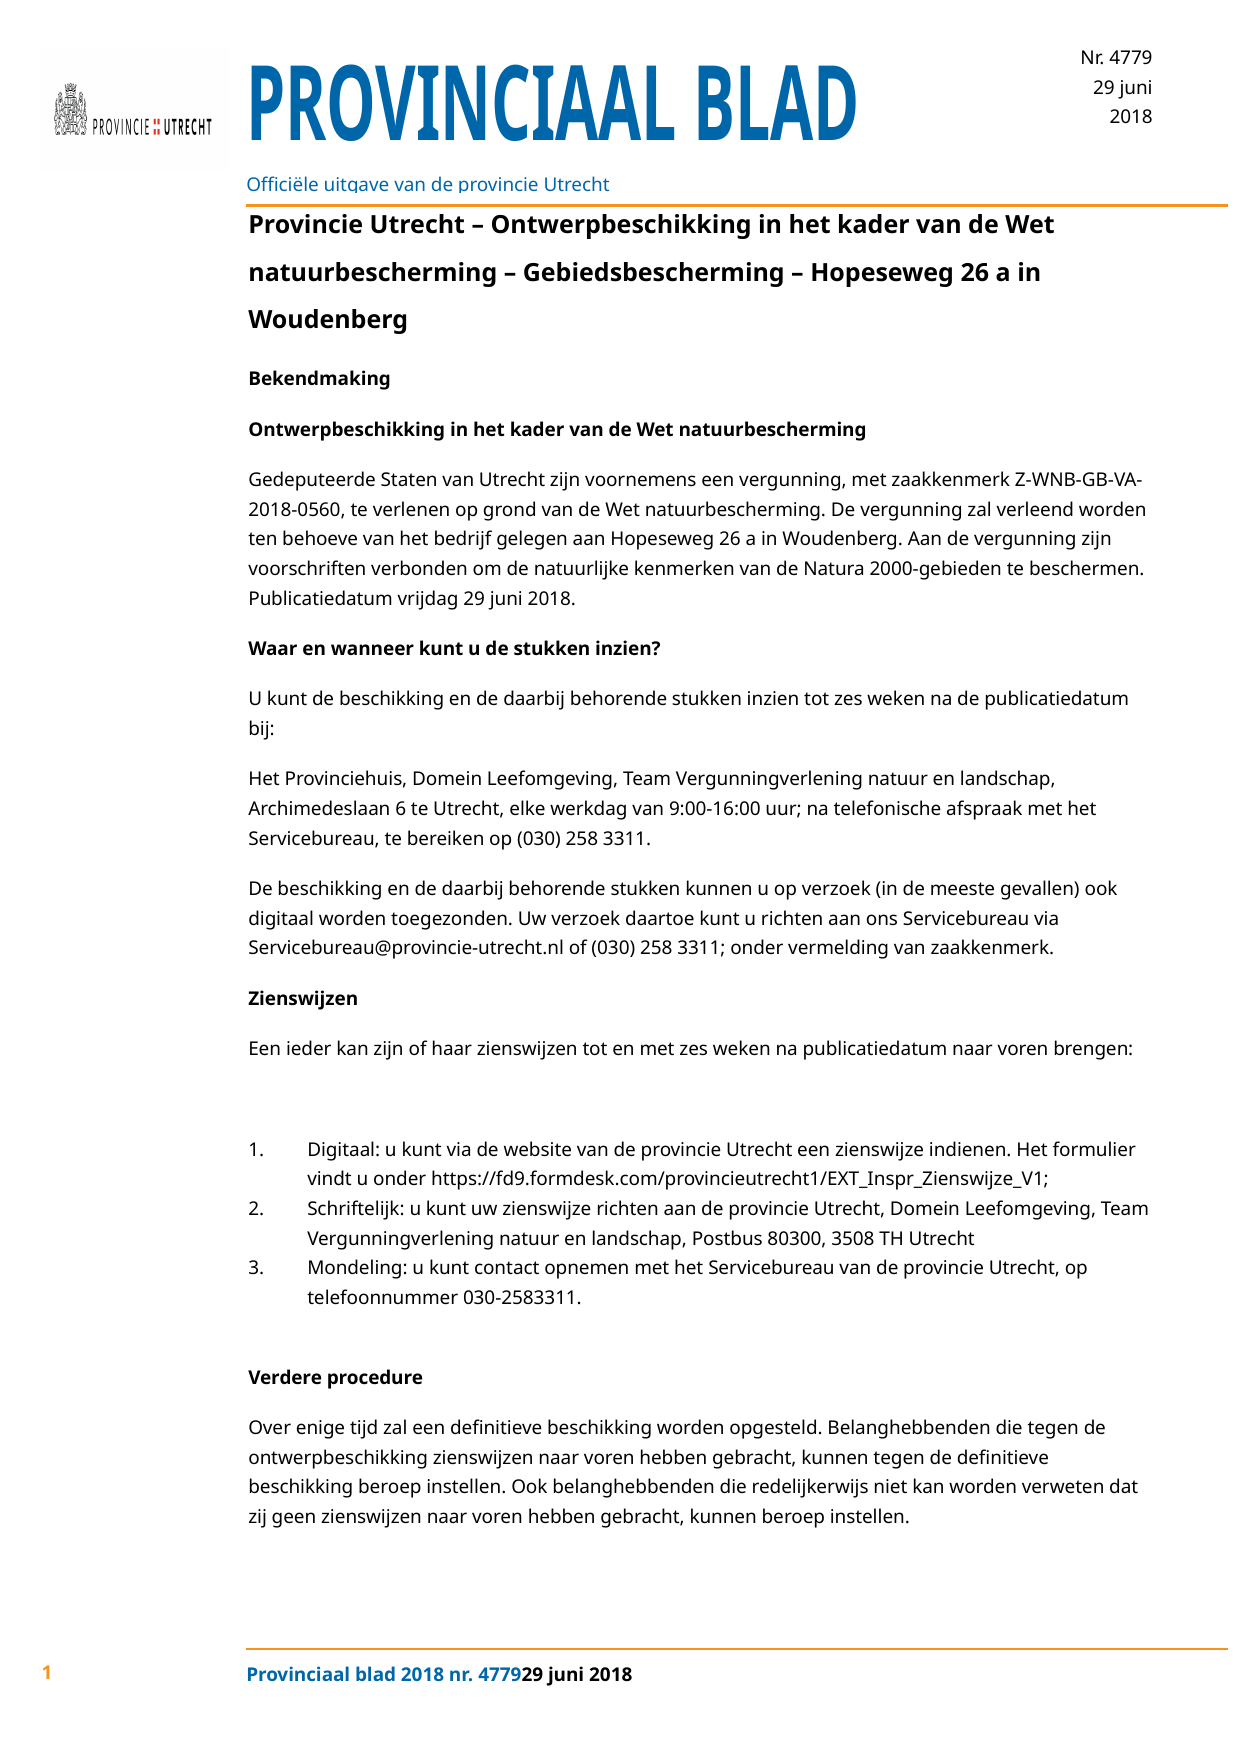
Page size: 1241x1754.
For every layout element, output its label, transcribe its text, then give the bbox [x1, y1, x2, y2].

text Waar en wanneer kunt u de stukken inzien? [248, 635, 1152, 661]
text De beschikking en de daarbij behorende stukken kunnen u op verzoek (in de meeste gevallen) ook digitaal worden toegezonden. Uw verzoek daartoe kunt u richten aan ons Servicebureau via Servicebureau@provincie-utrecht.nl of (030) 258 3311; onder vermelding van zaakkenmerk. [248, 875, 1152, 960]
list Mondeling: u kunt contact opnemen met het Servicebureau van de provincie Utrecht, op telefoonnummer 030-2583311. [248, 1254, 1152, 1309]
text Provincie Utrecht – Ontwerpbeschikking in het kader van de Wet natuurbescherming – Gebiedsbescherming – Hopeseweg 26 a in Woudenberg [248, 207, 1152, 336]
text U kunt de beschikking en de daarbij behorende stukken inzien tot zes weken na de publicatiedatum bij: [248, 686, 1152, 741]
text Verdere procedure [248, 1364, 1152, 1389]
text Zienswijzen [248, 985, 1152, 1010]
text Een ieder kan zijn of haar zienswijzen tot en met zes weken na publicatiedatum naar voren brengen: [248, 1035, 1152, 1061]
text Ontwerpbeschikking in het kader van de Wet natuurbescherming [248, 416, 1152, 442]
text Gedeputeerde Staten van Utrecht zijn voornemens een vergunning, met zaakkenmerk Z-WNB-GB-VA-2018-0560, te verlenen op grond van de Wet natuurbescherming. De vergunning zal verleend worden ten behoeve van het bedrijf gelegen aan Hopeseweg 26 a in Woudenberg. Aan de vergunning zijn voorschriften verbonden om de natuurlijke kenmerken van de Natura 2000-gebieden te beschermen. Publicatiedatum vrijdag 29 juni 2018. [248, 466, 1152, 610]
text Over enige tijd zal een definitieve beschikking worden opgesteld. Belanghebbenden die tegen de ontwerpbeschikking zienswijzen naar voren hebben gebracht, kunnen tegen de definitieve beschikking beroep instellen. Ook belanghebbenden die redelijkerwijs niet kan worden verweten dat zij geen zienswijzen naar voren hebben gebracht, kunnen beroep instellen. [248, 1414, 1152, 1529]
text Bekendmaking [248, 366, 1152, 391]
text Het Provinciehuis, Domein Leefomgeving, Team Vergunningverlening natuur en landschap, Archimedeslaan 6 te Utrecht, elke werkdag van 9:00-16:00 uur; na telefonische afspraak met het Servicebureau, te bereiken op (030) 258 3311. [248, 766, 1152, 850]
picture [41, 47, 231, 172]
list Digitaal: u kunt via de website van de provincie Utrecht een zienswijze indienen. Het formulier vindt u onder https://fd9.formdesk.com/provincieutrecht1/EXT_Inspr_Zienswijze_V1; [248, 1136, 1152, 1191]
list Schriftelijk: u kunt uw zienswijze richten aan de provincie Utrecht, Domein Leefomgeving, Team Vergunningverlening natuur en landschap, Postbus 80300, 3508 TH Utrecht [248, 1195, 1152, 1250]
